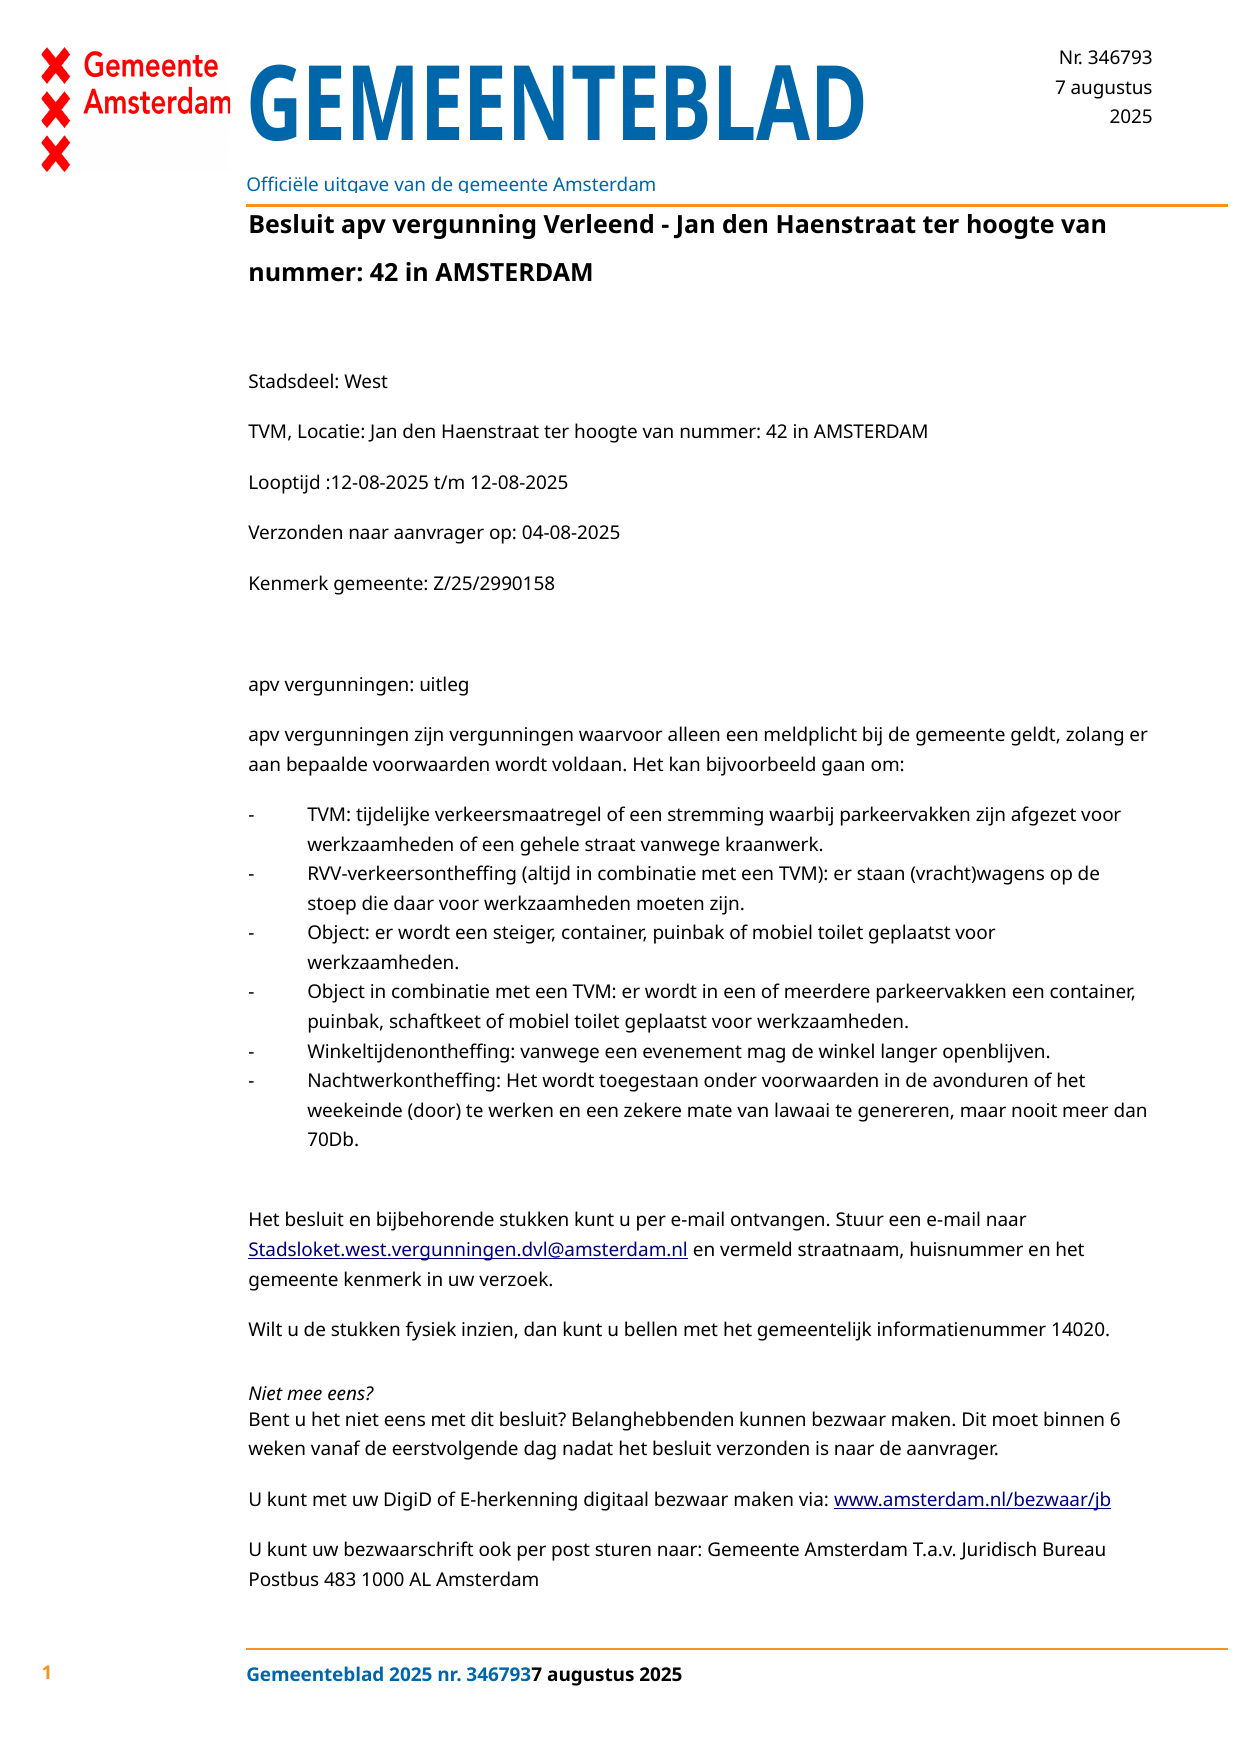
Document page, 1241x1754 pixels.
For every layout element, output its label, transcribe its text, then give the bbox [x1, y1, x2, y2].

text Bent u het niet eens met dit besluit? Belanghebbenden kunnen bezwaar maken. Dit moet binnen 6 weken vanaf de eerstvolgende dag nadat het besluit verzonden is naar de aanvrager. [248, 1406, 1152, 1461]
text Niet mee eens? [248, 1380, 1152, 1406]
text Het besluit en bijbehorende stukken kunt u per e-mail ontvangen. Stuur een e-mail naar Stadsloket.west.vergunningen.dvl@amsterdam.nl en vermeld straatnaam, huisnummer en het gemeente kenmerk in uw verzoek. [248, 1207, 1152, 1292]
list Object: er wordt een steiger, container, puinbak of mobiel toilet geplaatst voor werkzaamheden. [248, 919, 1152, 975]
text Verzonden naar aanvrager op: 04-08-2025 [248, 519, 1152, 545]
list Winkeltijdenontheffing: vanwege een evenement mag de winkel langer openblijven. [248, 1038, 1152, 1064]
text apv vergunningen: uitleg [248, 671, 1152, 697]
list RVV-verkeersontheffing (altijd in combinatie met een TVM): er staan (vracht)wagens op de stoep die daar voor werkzaamheden moeten zijn. [248, 860, 1152, 916]
list Object in combinatie met een TVM: er wordt in een of meerdere parkeervakken een container, puinbak, schaftkeet of mobiel toilet geplaatst voor werkzaamheden. [248, 979, 1152, 1034]
text U kunt uw bezwaarschrift ook per post sturen naar: Gemeente Amsterdam T.a.v. Juridisch Bureau Postbus 483 1000 AL Amsterdam [248, 1536, 1152, 1592]
list Nachtwerkontheffing: Het wordt toegestaan onder voorwaarden in de avonduren of het weekeinde (door) te werken en een zekere mate van lawaai te genereren, maar nooit meer dan 70Db. [248, 1067, 1152, 1152]
text apv vergunningen zijn vergunningen waarvoor alleen een meldplicht bij de gemeente geldt, zolang er aan bepaalde voorwaarden wordt voldaan. Het kan bijvoorbeeld gaan om: [248, 721, 1152, 777]
list TVM: tijdelijke verkeersmaatregel of een stremming waarbij parkeervakken zijn afgezet voor werkzaamheden of een gehele straat vanwege kraanwerk. [248, 801, 1152, 857]
text Besluit apv vergunning Verleend - Jan den Haenstraat ter hoogte van nummer: 42 in AMSTERDAM [248, 207, 1152, 288]
text Wilt u de stukken fysiek inzien, dan kunt u bellen met het gemeentelijk informatienummer 14020. [248, 1316, 1152, 1342]
text TVM, Locatie: Jan den Haenstraat ter hoogte van nummer: 42 in AMSTERDAM [248, 419, 1152, 444]
picture [41, 47, 231, 172]
text Stadsdeel: West [248, 368, 1152, 394]
text Kenmerk gemeente: Z/25/2990158 [248, 570, 1152, 596]
text Looptijd :12-08-2025 t/m 12-08-2025 [248, 469, 1152, 495]
text U kunt met uw DigiD of E-herkenning digitaal bezwaar maken via: www.amsterdam.nl/bezwaar/jb [248, 1486, 1152, 1512]
